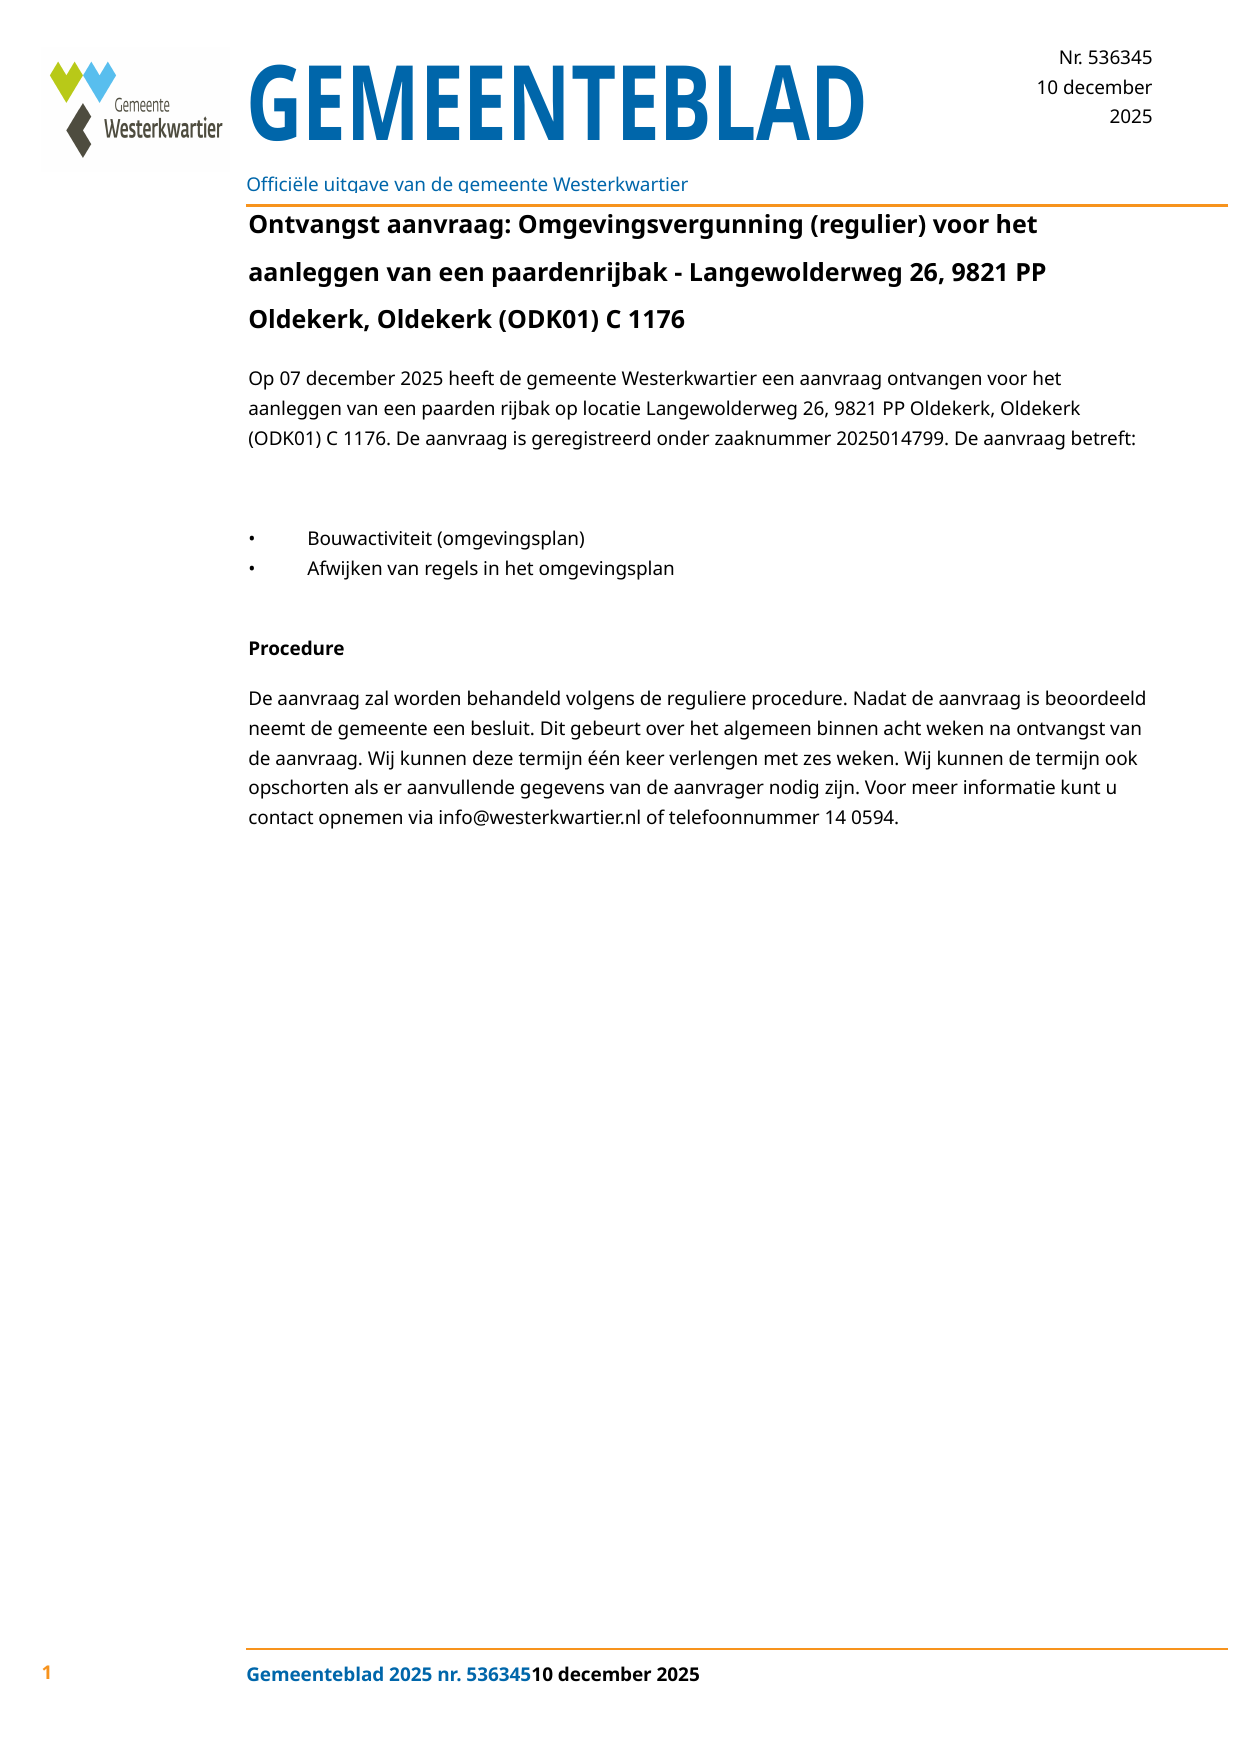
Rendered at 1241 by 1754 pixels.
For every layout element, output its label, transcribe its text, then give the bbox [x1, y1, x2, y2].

picture [41, 47, 231, 172]
text Op 07 december 2025 heeft de gemeente Westerkwartier een aanvraag ontvangen voor het aanleggen van een paarden rijbak op locatie Langewolderweg 26, 9821 PP Oldekerk, Oldekerk (ODK01) C 1176. De aanvraag is geregistreerd onder zaaknummer 2025014799. De aanvraag betreft: [248, 366, 1152, 450]
text Ontvangst aanvraag: Omgevingsvergunning (regulier) voor het aanleggen van een paardenrijbak - Langewolderweg 26, 9821 PP Oldekerk, Oldekerk (ODK01) C 1176 [248, 207, 1152, 336]
list Afwijken van regels in het omgevingsplan [248, 555, 1152, 581]
text Procedure [248, 635, 1152, 661]
text De aanvraag zal worden behandeld volgens de reguliere procedure. Nadat de aanvraag is beoordeeld neemt de gemeente een besluit. Dit gebeurt over het algemeen binnen acht weken na ontvangst van de aanvraag. Wij kunnen deze termijn één keer verlengen met zes weken. Wij kunnen de termijn ook opschorten als er aanvullende gegevens van de aanvrager nodig zijn. Voor meer informatie kunt u contact opnemen via info@westerkwartier.nl of telefoonnummer 14 0594. [248, 686, 1152, 829]
list Bouwactiviteit (omgevingsplan) [248, 526, 1152, 551]
